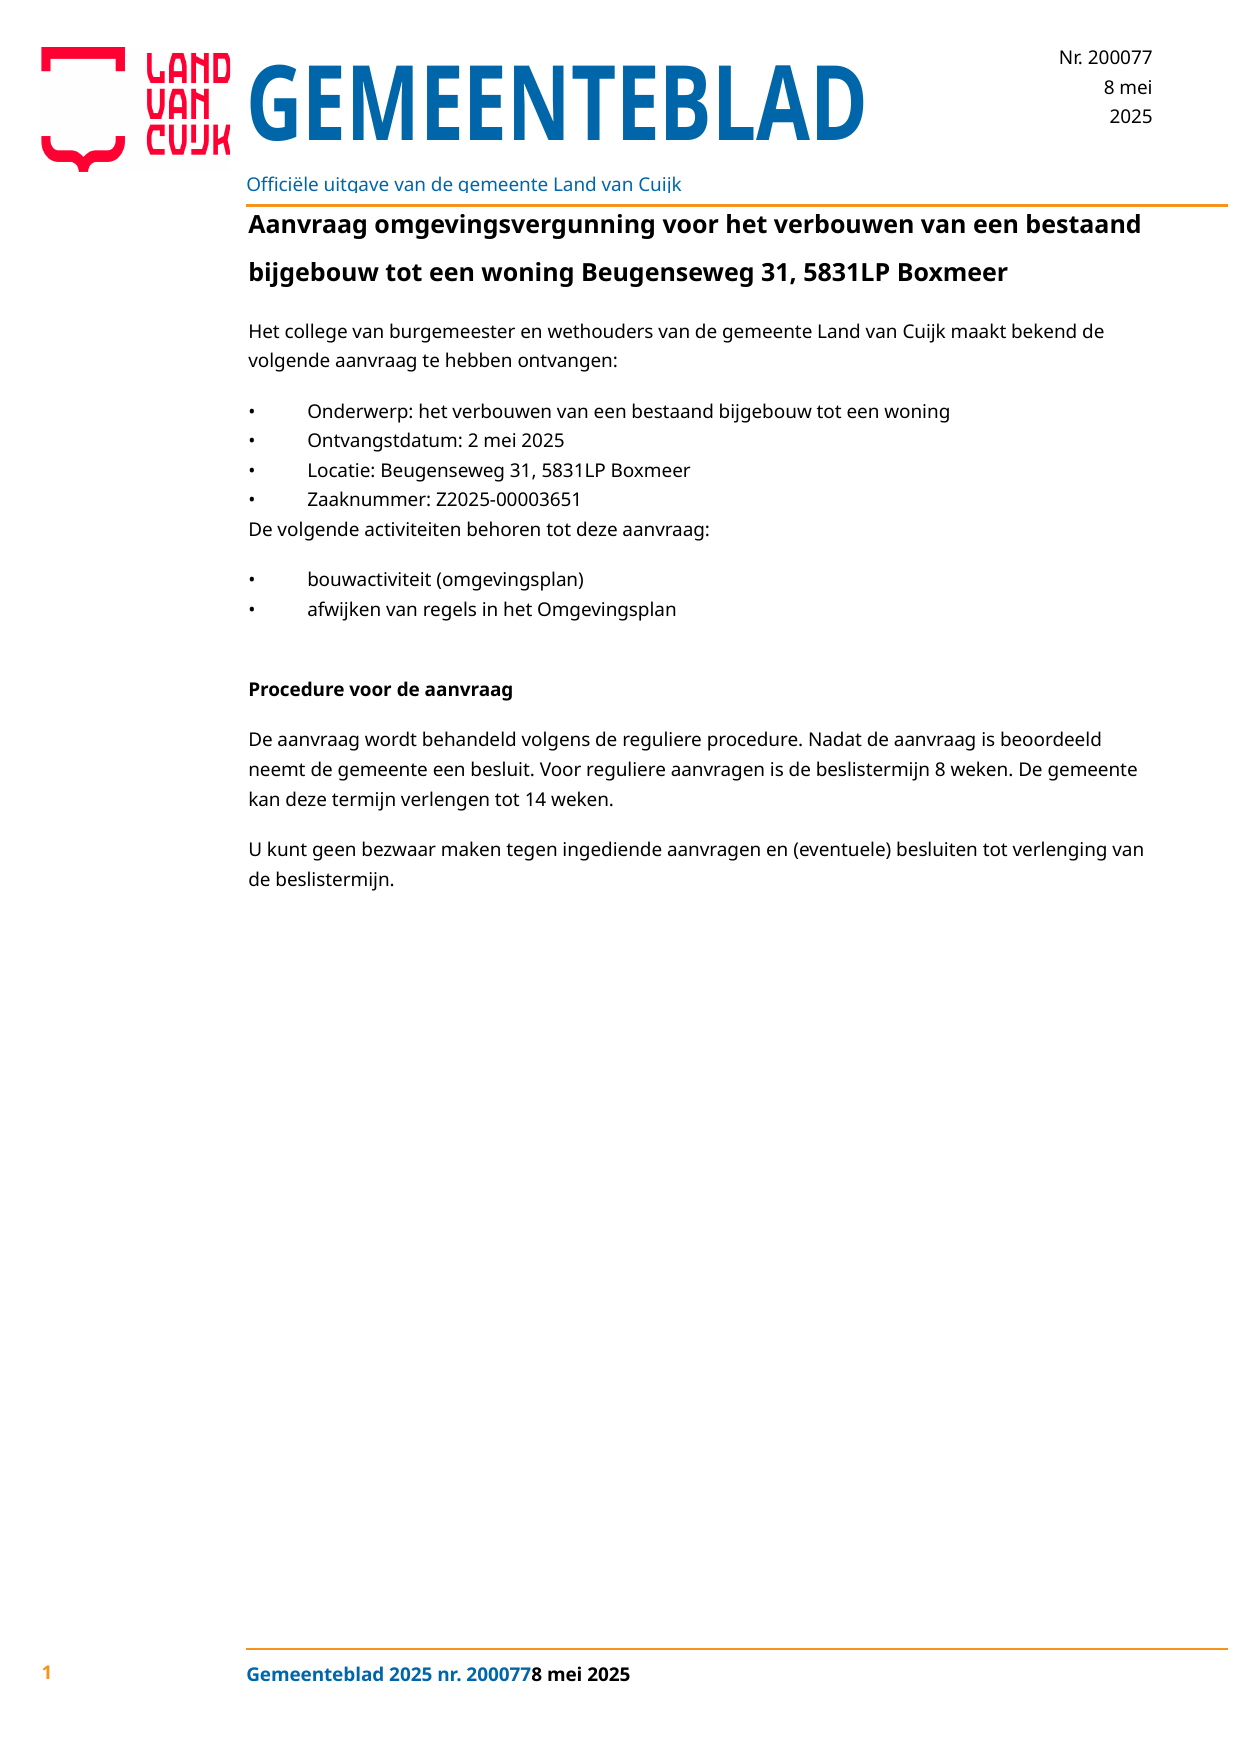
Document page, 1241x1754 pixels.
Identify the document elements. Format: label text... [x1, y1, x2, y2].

picture [41, 47, 231, 172]
text U kunt geen bezwaar maken tegen ingediende aanvragen en (eventuele) besluiten tot verlenging van de beslistermijn. [248, 836, 1152, 892]
list Onderwerp: het verbouwen van een bestaand bijgebouw tot een woning [248, 398, 1152, 424]
list Locatie: Beugenseweg 31, 5831LP Boxmeer [248, 457, 1152, 483]
text Procedure voor de aanvraag [248, 676, 1152, 702]
list afwijken van regels in het Omgevingsplan [248, 596, 1152, 622]
text De aanvraag wordt behandeld volgens de reguliere procedure. Nadat de aanvraag is beoordeeld neemt de gemeente een besluit. Voor reguliere aanvragen is de beslistermijn 8 weken. De gemeente kan deze termijn verlengen tot 14 weken. [248, 727, 1152, 812]
list bouwactiviteit (omgevingsplan) [248, 567, 1152, 592]
text Aanvraag omgevingsvergunning voor het verbouwen van een bestaand bijgebouw tot een woning Beugenseweg 31, 5831LP Boxmeer [248, 207, 1152, 288]
text Het college van burgemeester en wethouders van de gemeente Land van Cuijk maakt bekend de volgende aanvraag te hebben ontvangen: [248, 318, 1152, 373]
text De volgende activiteiten behoren tot deze aanvraag: [248, 516, 1152, 542]
list Ontvangstdatum: 2 mei 2025 [248, 427, 1152, 453]
list Zaaknummer: Z2025-00003651 [248, 487, 1152, 512]
